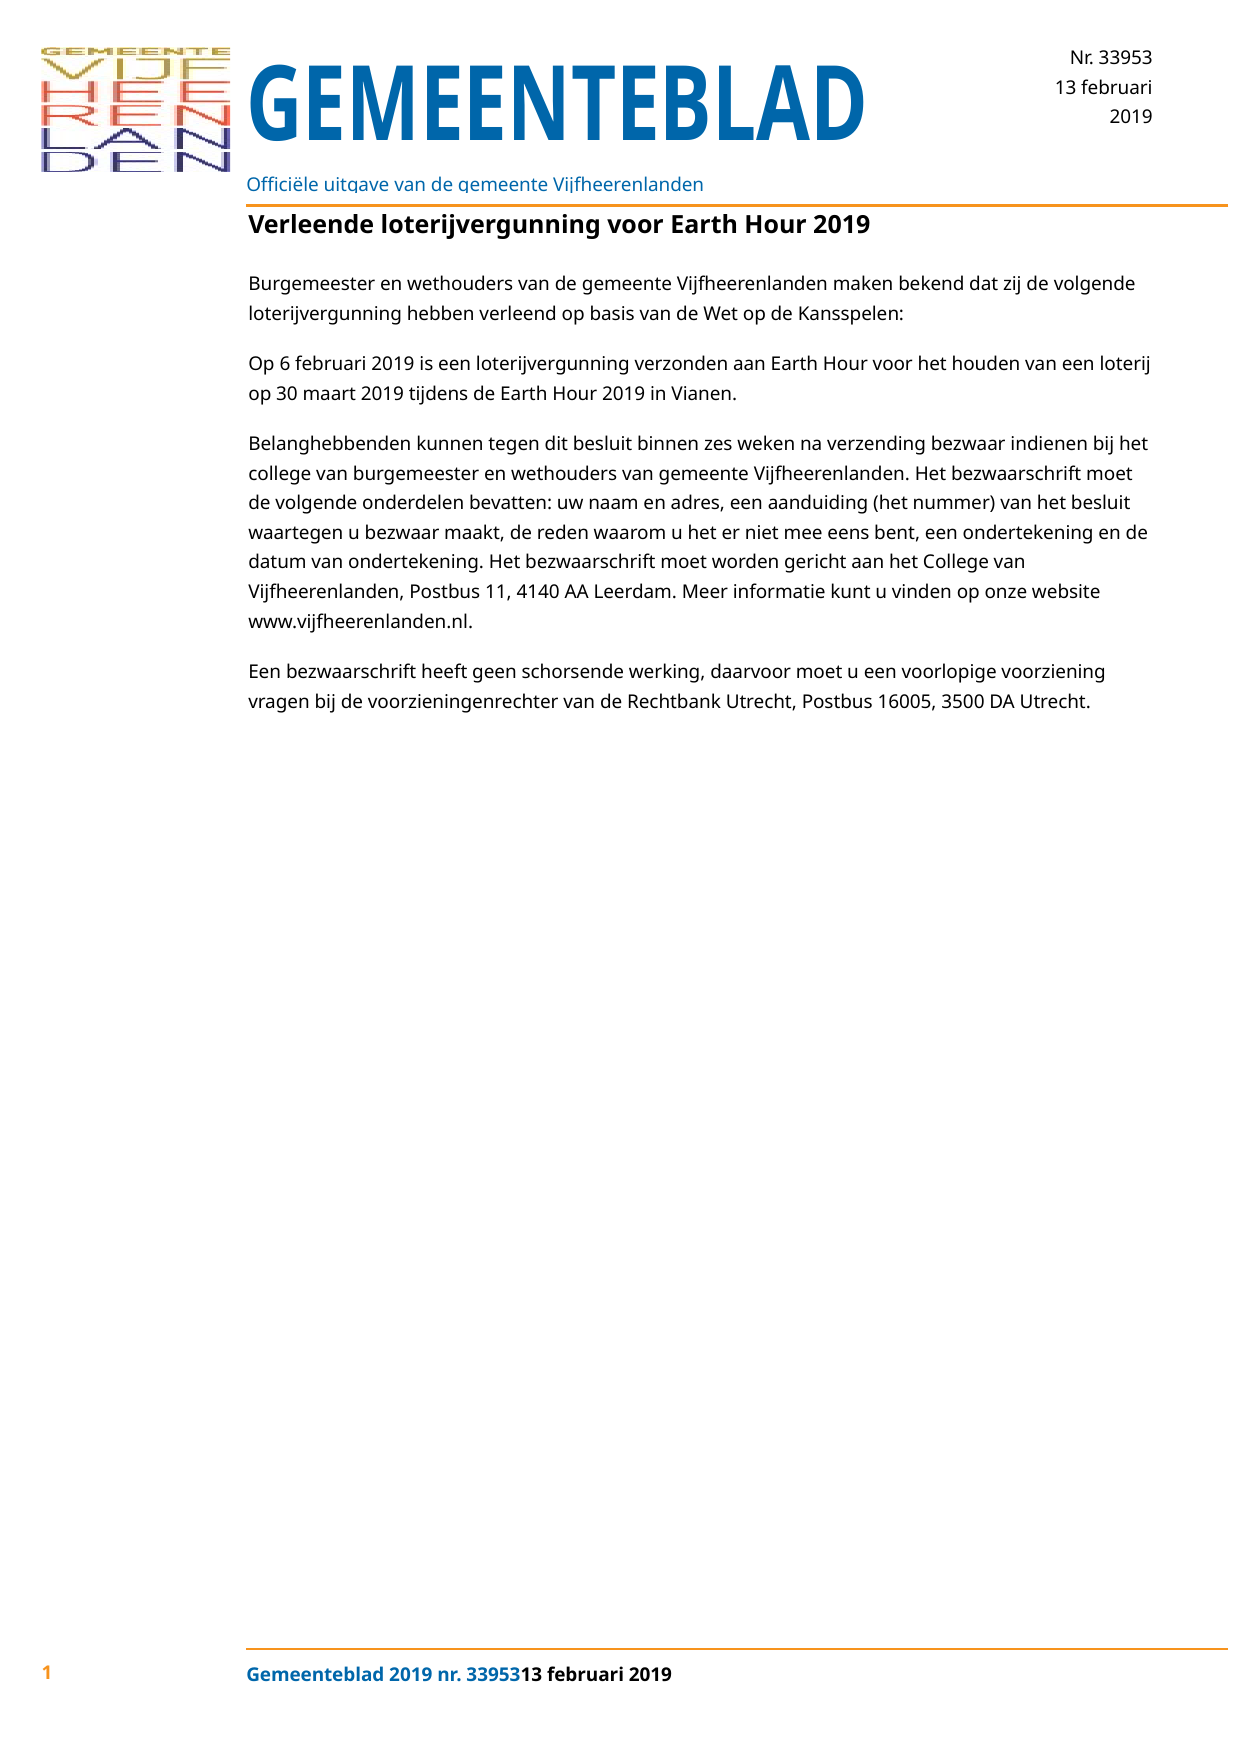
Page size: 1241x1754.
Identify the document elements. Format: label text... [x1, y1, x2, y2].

picture [41, 47, 231, 172]
text Een bezwaarschrift heeft geen schorsende werking, daarvoor moet u een voorlopige voorziening vragen bij de voorzieningenrechter van de Rechtbank Utrecht, Postbus 16005, 3500 DA Utrecht. [248, 658, 1152, 713]
text Belanghebbenden kunnen tegen dit besluit binnen zes weken na verzending bezwaar indienen bij het college van burgemeester en wethouders van gemeente Vijfheerenlanden. Het bezwaarschrift moet de volgende onderdelen bevatten: uw naam en adres, een aanduiding (het nummer) van het besluit waartegen u bezwaar maakt, de reden waarom u het er niet mee eens bent, een ondertekening en de datum van ondertekening. Het bezwaarschrift moet worden gericht aan het College van Vijfheerenlanden, Postbus 11, 4140 AA Leerdam. Meer informatie kunt u vinden op onze website www.vijfheerenlanden.nl. [248, 430, 1152, 633]
text Burgemeester en wethouders van de gemeente Vijfheerenlanden maken bekend dat zij de volgende loterijvergunning hebben verleend op basis van de Wet op de Kansspelen: [248, 270, 1152, 326]
text Verleende loterijvergunning voor Earth Hour 2019 [248, 207, 1152, 241]
text Op 6 februari 2019 is een loterijvergunning verzonden aan Earth Hour voor het houden van een loterij op 30 maart 2019 tijdens de Earth Hour 2019 in Vianen. [248, 350, 1152, 406]
